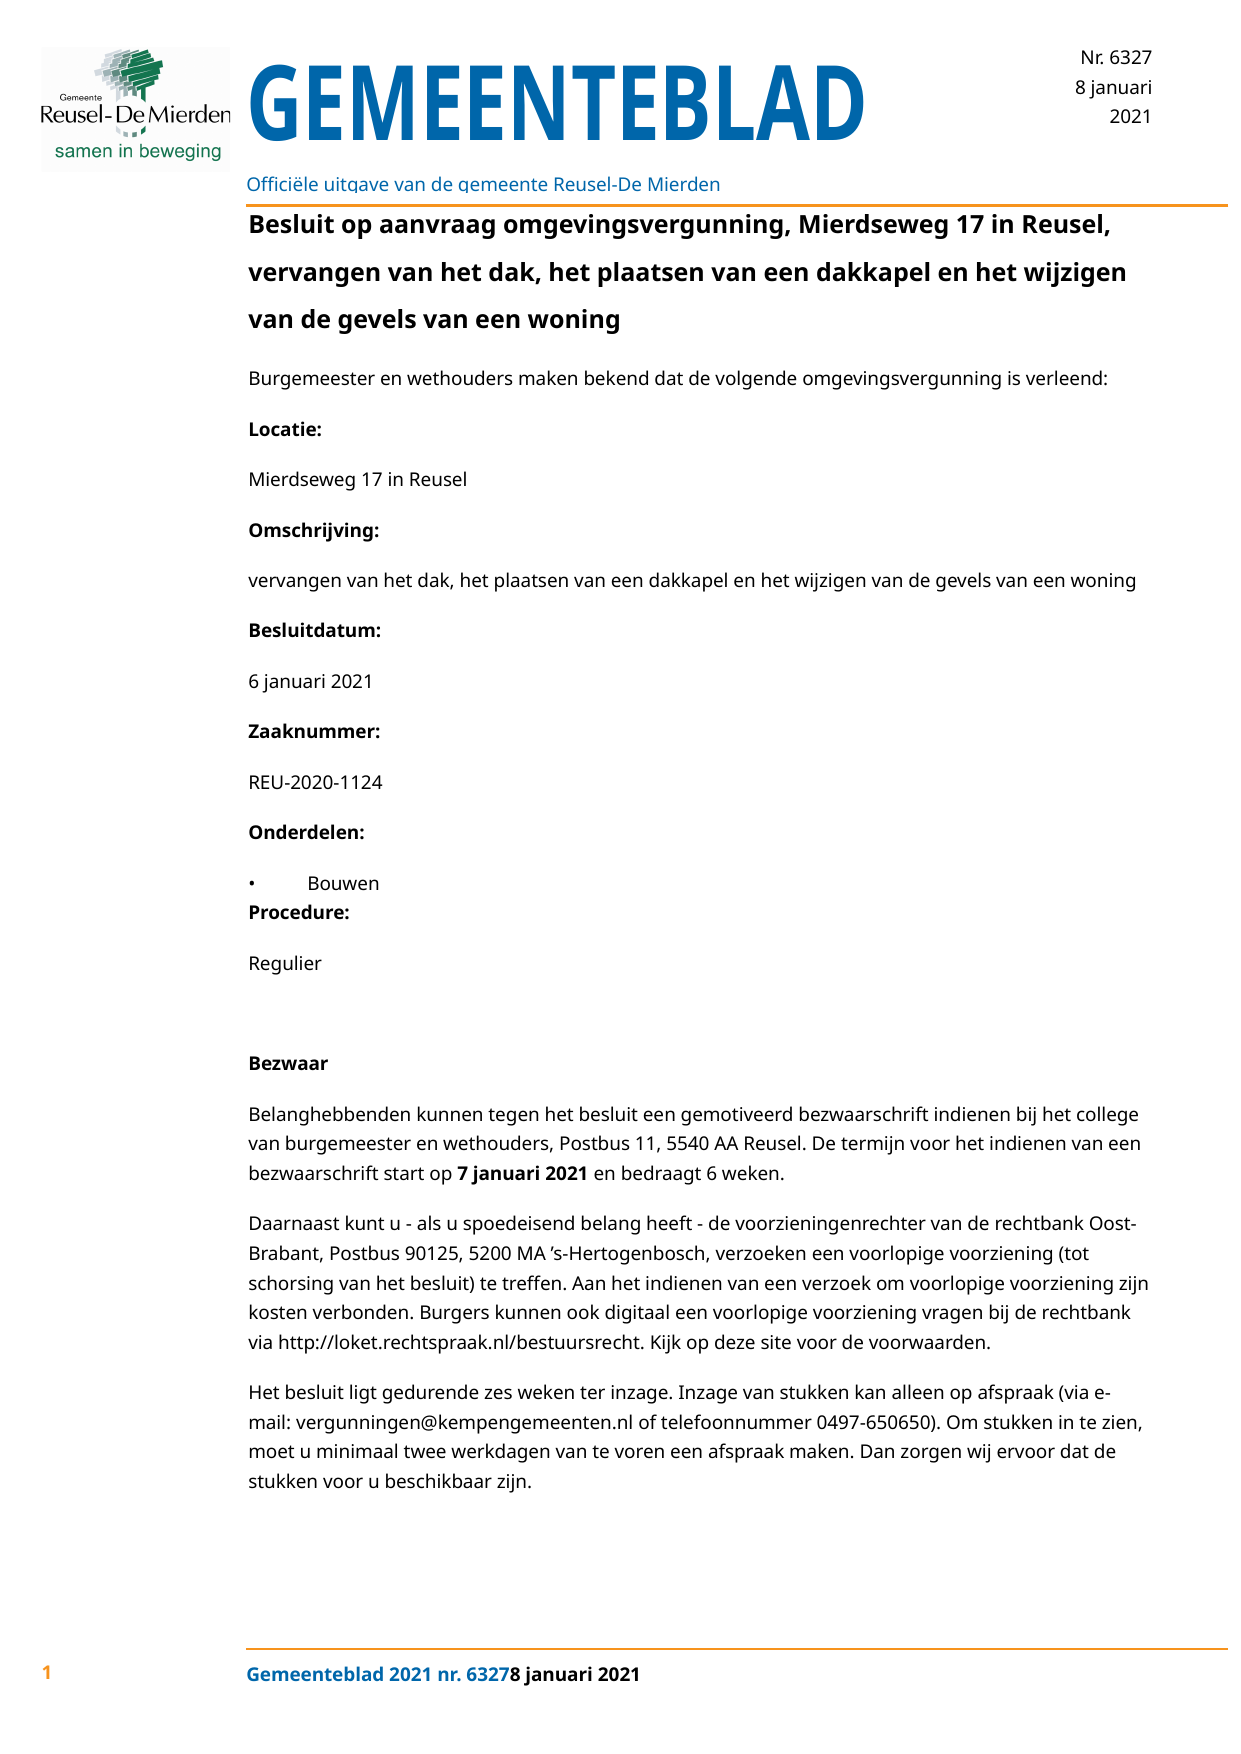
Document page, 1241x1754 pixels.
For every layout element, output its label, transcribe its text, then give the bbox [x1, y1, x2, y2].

text Procedure: [248, 899, 1152, 925]
text Mierdseweg 17 in Reusel [248, 466, 1152, 492]
list Bouwen [248, 870, 1152, 895]
text Zaaknummer: [248, 718, 1152, 744]
text REU-2020-1124 [248, 769, 1152, 794]
text Daarnaast kunt u - als u spoedeisend belang heeft - de voorzieningenrechter van de rechtbank Oost-Brabant, Postbus 90125, 5200 MA ’s-Hertogenbosch, verzoeken een voorlopige voorziening (tot schorsing van het besluit) te treffen. Aan het indienen van een verzoek om voorlopige voorziening zijn kosten verbonden. Burgers kunnen ook digitaal een voorlopige voorziening vragen bij de rechtbank via http://loket.rechtspraak.nl/bestuursrecht. Kijk op deze site voor de voorwaarden. [248, 1211, 1152, 1354]
text Belanghebbenden kunnen tegen het besluit een gemotiveerd bezwaarschrift indienen bij het college van burgemeester en wethouders, Postbus 11, 5540 AA Reusel. De termijn voor het indienen van een bezwaarschrift start op 7 januari 2021 en bedraagt 6 weken. [248, 1101, 1152, 1186]
text Het besluit ligt gedurende zes weken ter inzage. Inzage van stukken kan alleen op afspraak (via e-mail: vergunningen@kempengemeenten.nl of telefoonnummer 0497-650650). Om stukken in te zien, moet u minimaal twee werkdagen van te voren een afspraak maken. Dan zorgen wij ervoor dat de stukken voor u beschikbaar zijn. [248, 1379, 1152, 1494]
text Besluit op aanvraag omgevingsvergunning, Mierdseweg 17 in Reusel, vervangen van het dak, het plaatsen van een dakkapel en het wijzigen van de gevels van een woning [248, 207, 1152, 336]
text Burgemeester en wethouders maken bekend dat de volgende omgevingsvergunning is verleend: [248, 366, 1152, 391]
text Besluitdatum: [248, 618, 1152, 643]
text Omschrijving: [248, 517, 1152, 542]
picture [41, 47, 231, 172]
text Locatie: [248, 416, 1152, 442]
text Regulier [248, 950, 1152, 975]
text Onderdelen: [248, 819, 1152, 845]
text vervangen van het dak, het plaatsen van een dakkapel en het wijzigen van de gevels van een woning [248, 567, 1152, 593]
text 6 januari 2021 [248, 668, 1152, 694]
text Bezwaar [248, 1051, 1152, 1076]
